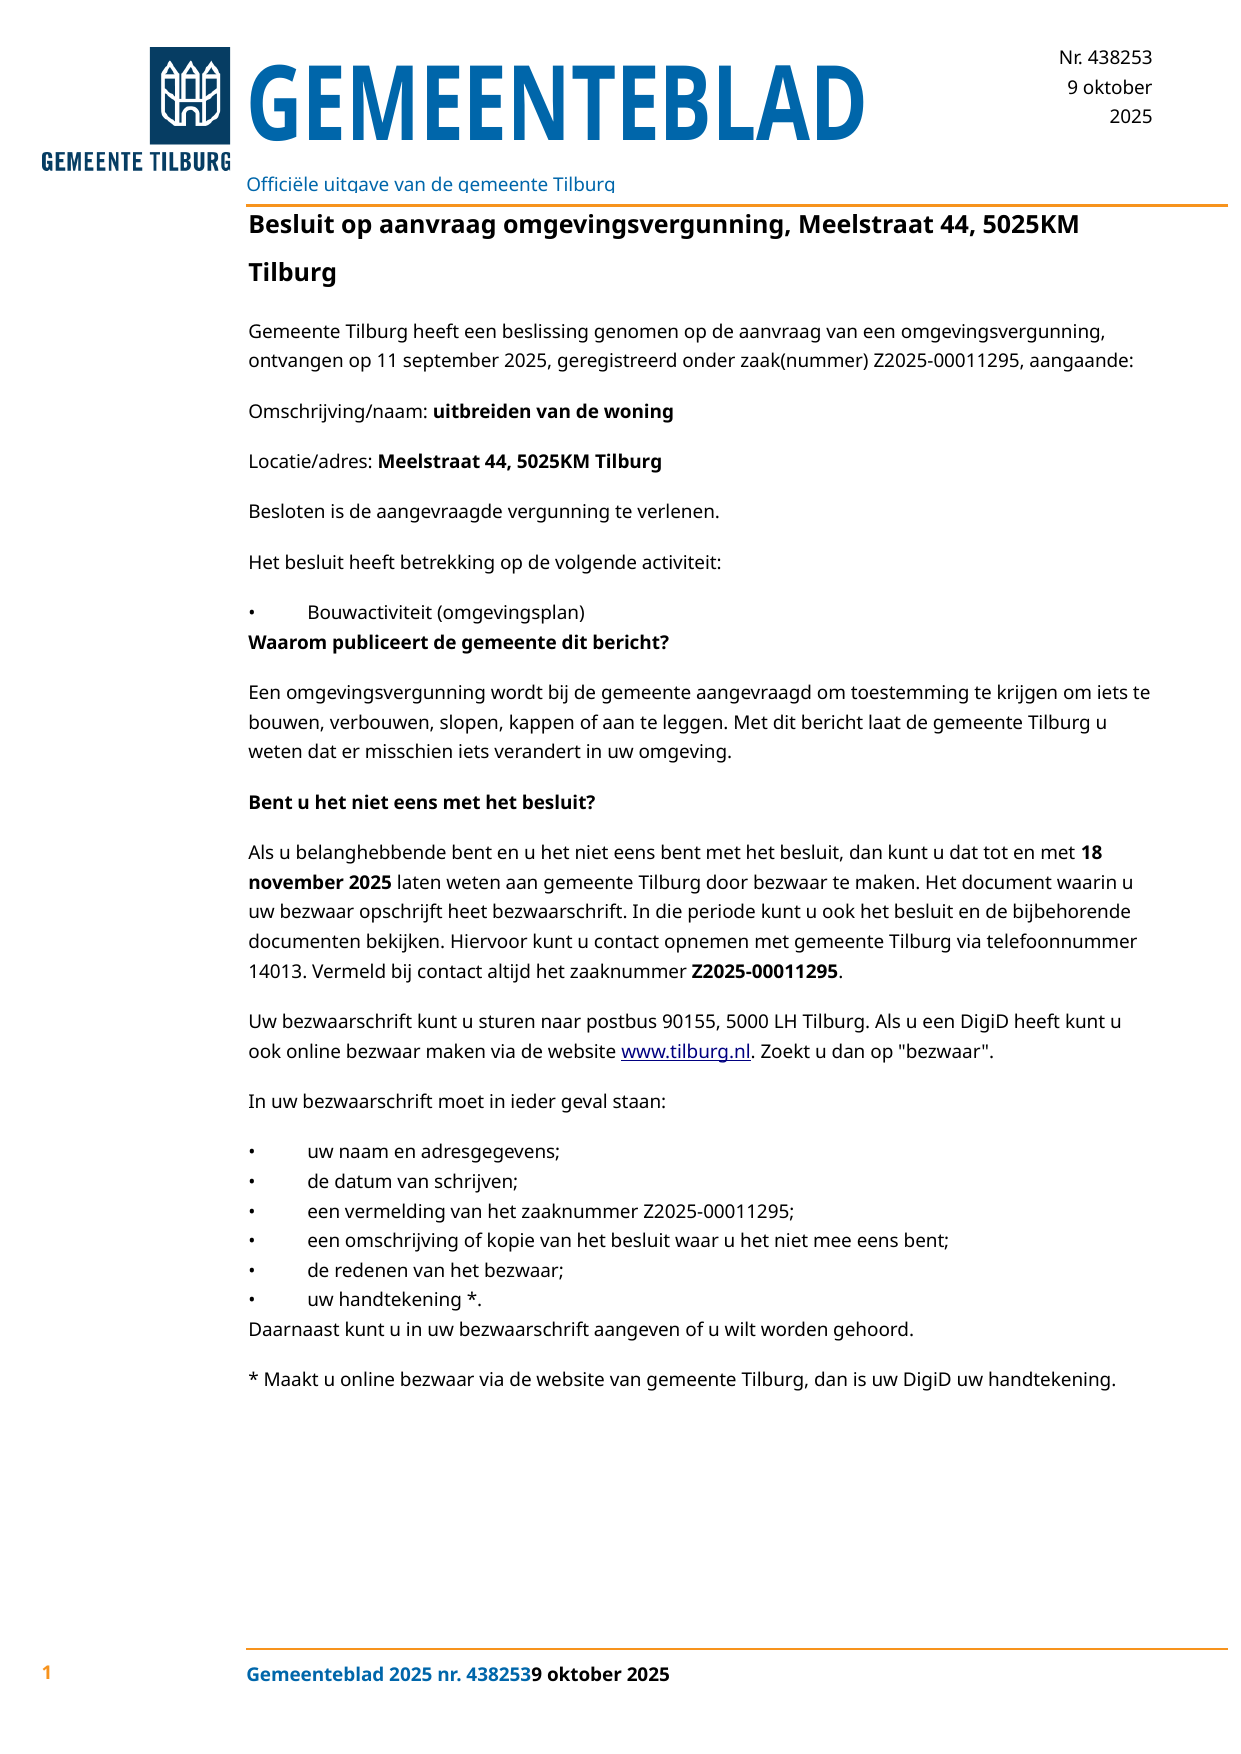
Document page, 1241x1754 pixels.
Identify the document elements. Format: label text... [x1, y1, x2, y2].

text Een omgevingsvergunning wordt bij de gemeente aangevraagd om toestemming te krijgen om iets te bouwen, verbouwen, slopen, kappen of aan te leggen. Met dit bericht laat de gemeente Tilburg u weten dat er misschien iets verandert in uw omgeving. [248, 679, 1152, 764]
list de datum van schrijven; [248, 1168, 1152, 1194]
text Omschrijving/naam: uitbreiden van de woning [248, 398, 1152, 424]
text Daarnaast kunt u in uw bezwaarschrift aangeven of u wilt worden gehoord. [248, 1316, 1152, 1342]
list uw naam en adresgegevens; [248, 1139, 1152, 1164]
text Uw bezwaarschrift kunt u sturen naar postbus 90155, 5000 LH Tilburg. Als u een DigiD heeft kunt u ook online bezwaar maken via de website www.tilburg.nl. Zoekt u dan op "bezwaar". [248, 1008, 1152, 1064]
list de redenen van het bezwaar; [248, 1257, 1152, 1283]
text Locatie/adres: Meelstraat 44, 5025KM Tilburg [248, 448, 1152, 474]
text * Maakt u online bezwaar via de website van gemeente Tilburg, dan is uw DigiD uw handtekening. [248, 1367, 1152, 1392]
text Besluit op aanvraag omgevingsvergunning, Meelstraat 44, 5025KM Tilburg [248, 207, 1152, 288]
list een omschrijving of kopie van het besluit waar u het niet mee eens bent; [248, 1227, 1152, 1253]
text Bent u het niet eens met het besluit? [248, 789, 1152, 815]
text In uw bezwaarschrift moet in ieder geval staan: [248, 1088, 1152, 1114]
list een vermelding van het zaaknummer Z2025-00011295; [248, 1198, 1152, 1224]
list uw handtekening *. [248, 1287, 1152, 1312]
text Gemeente Tilburg heeft een beslissing genomen op de aanvraag van een omgevingsvergunning, ontvangen op 11 september 2025, geregistreerd onder zaak(nummer) Z2025-00011295, aangaande: [248, 318, 1152, 373]
text Besloten is de aangevraagde vergunning te verlenen. [248, 499, 1152, 524]
text Als u belanghebbende bent en u het niet eens bent met het besluit, dan kunt u dat tot en met 18 november 2025 laten weten aan gemeente Tilburg door bezwaar te maken. Het document waarin u uw bezwaar opschrijft heet bezwaarschrift. In die periode kunt u ook het besluit en de bijbehorende documenten bekijken. Hiervoor kunt u contact opnemen met gemeente Tilburg via telefoonnummer 14013. Vermeld bij contact altijd het zaaknummer Z2025-00011295. [248, 839, 1152, 984]
list Bouwactiviteit (omgevingsplan) [248, 599, 1152, 625]
text Waarom publiceert de gemeente dit bericht? [248, 629, 1152, 655]
picture [41, 47, 231, 172]
text Het besluit heeft betrekking op de volgende activiteit: [248, 549, 1152, 575]
